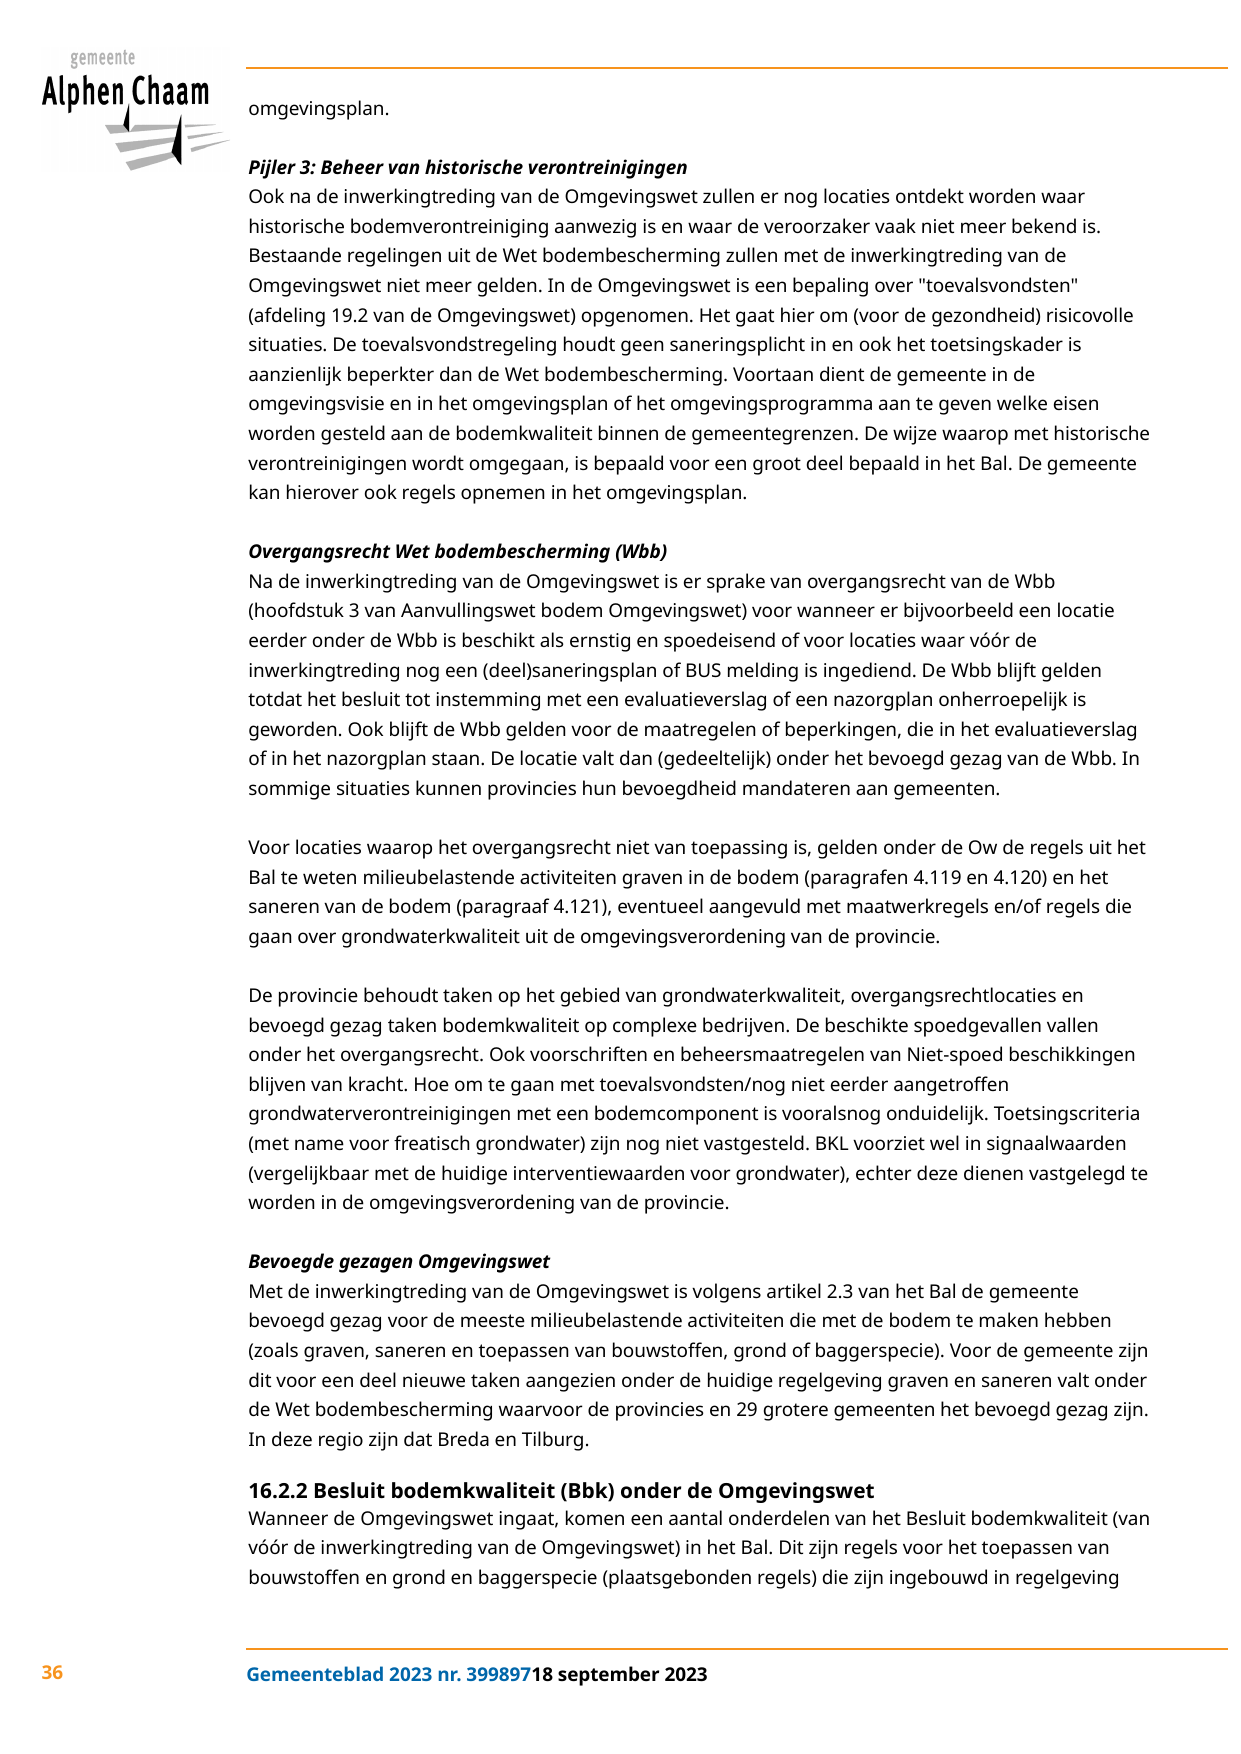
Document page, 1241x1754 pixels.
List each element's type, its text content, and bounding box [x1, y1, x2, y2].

picture [41, 47, 231, 172]
text Pijler 3: Beheer van historische verontreinigingen [248, 154, 1152, 180]
text Wanneer de Omgevingswet ingaat, komen een aantal onderdelen van het Besluit bodemkwaliteit (van vóór de inwerkingtreding van de Omgevingswet) in het Bal. Dit zijn regels voor het toepassen van bouwstoffen en grond en baggerspecie (plaatsgebonden regels) die zijn ingebouwd in regelgeving [248, 1505, 1152, 1590]
text Bevoegde gezagen Omgevingswet [248, 1248, 1152, 1274]
text 16.2.2 Besluit bodemkwaliteit (Bbk) onder de Omgevingswet [248, 1476, 1152, 1505]
text Na de inwerkingtreding van de Omgevingswet is er sprake van overgangsrecht van de Wbb (hoofdstuk 3 van Aanvullingswet bodem Omgevingswet) voor wanneer er bijvoorbeeld een locatie eerder onder de Wbb is beschikt als ernstig en spoedeisend of voor locaties waar vóór de inwerkingtreding nog een (deel)saneringsplan of BUS melding is ingediend. De Wbb blijft gelden totdat het besluit tot instemming met een evaluatieverslag of een nazorgplan onherroepelijk is geworden. Ook blijft de Wbb gelden voor de maatregelen of beperkingen, die in het evaluatieverslag of in het nazorgplan staan. De locatie valt dan (gedeeltelijk) onder het bevoegd gezag van de Wbb. In sommige situaties kunnen provincies hun bevoegdheid mandateren aan gemeenten. [248, 568, 1152, 801]
text omgevingsplan. [248, 95, 1152, 121]
text Overgangsrecht Wet bodembescherming (Wbb) [248, 538, 1152, 564]
text De provincie behoudt taken op het gebied van grondwaterkwaliteit, overgangsrechtlocaties en bevoegd gezag taken bodemkwaliteit op complexe bedrijven. De beschikte spoedgevallen vallen onder het overgangsrecht. Ook voorschriften en beheersmaatregelen van Niet-spoed beschikkingen blijven van kracht. Hoe om te gaan met toevalsvondsten/nog niet eerder aangetroffen grondwaterverontreinigingen met een bodemcomponent is vooralsnog onduidelijk. Toetsingscriteria (met name voor freatisch grondwater) zijn nog niet vastgesteld. BKL voorziet wel in signaalwaarden (vergelijkbaar met de huidige interventiewaarden voor grondwater), echter deze dienen vastgelegd te worden in de omgevingsverordening van de provincie. [248, 982, 1152, 1215]
text Voor locaties waarop het overgangsrecht niet van toepassing is, gelden onder de Ow de regels uit het Bal te weten milieubelastende activiteiten graven in de bodem (paragrafen 4.119 en 4.120) en het saneren van de bodem (paragraaf 4.121), eventueel aangevuld met maatwerkregels en/of regels die gaan over grondwaterkwaliteit uit de omgevingsverordening van de provincie. [248, 834, 1152, 949]
text Met de inwerkingtreding van de Omgevingswet is volgens artikel 2.3 van het Bal de gemeente bevoegd gezag voor de meeste milieubelastende activiteiten die met de bodem te maken hebben (zoals graven, saneren en toepassen van bouwstoffen, grond of baggerspecie). Voor de gemeente zijn dit voor een deel nieuwe taken aangezien onder de huidige regelgeving graven en saneren valt onder de Wet bodembescherming waarvoor de provincies en 29 grotere gemeenten het bevoegd gezag zijn. In deze regio zijn dat Breda en Tilburg. [248, 1278, 1152, 1452]
text Ook na de inwerkingtreding van de Omgevingswet zullen er nog locaties ontdekt worden waar historische bodemverontreiniging aanwezig is en waar de veroorzaker vaak niet meer bekend is. Bestaande regelingen uit de Wet bodembescherming zullen met de inwerkingtreding van de Omgevingswet niet meer gelden. In de Omgevingswet is een bepaling over "toevalsvondsten" (afdeling 19.2 van de Omgevingswet) opgenomen. Het gaat hier om (voor de gezondheid) risicovolle situaties. De toevalsvondstregeling houdt geen saneringsplicht in en ook het toetsingskader is aanzienlijk beperkter dan de Wet bodembescherming. Voortaan dient de gemeente in de omgevingsvisie en in het omgevingsplan of het omgevingsprogramma aan te geven welke eisen worden gesteld aan de bodemkwaliteit binnen de gemeentegrenzen. De wijze waarop met historische verontreinigingen wordt omgegaan, is bepaald voor een groot deel bepaald in het Bal. De gemeente kan hierover ook regels opnemen in het omgevingsplan. [248, 183, 1152, 505]
